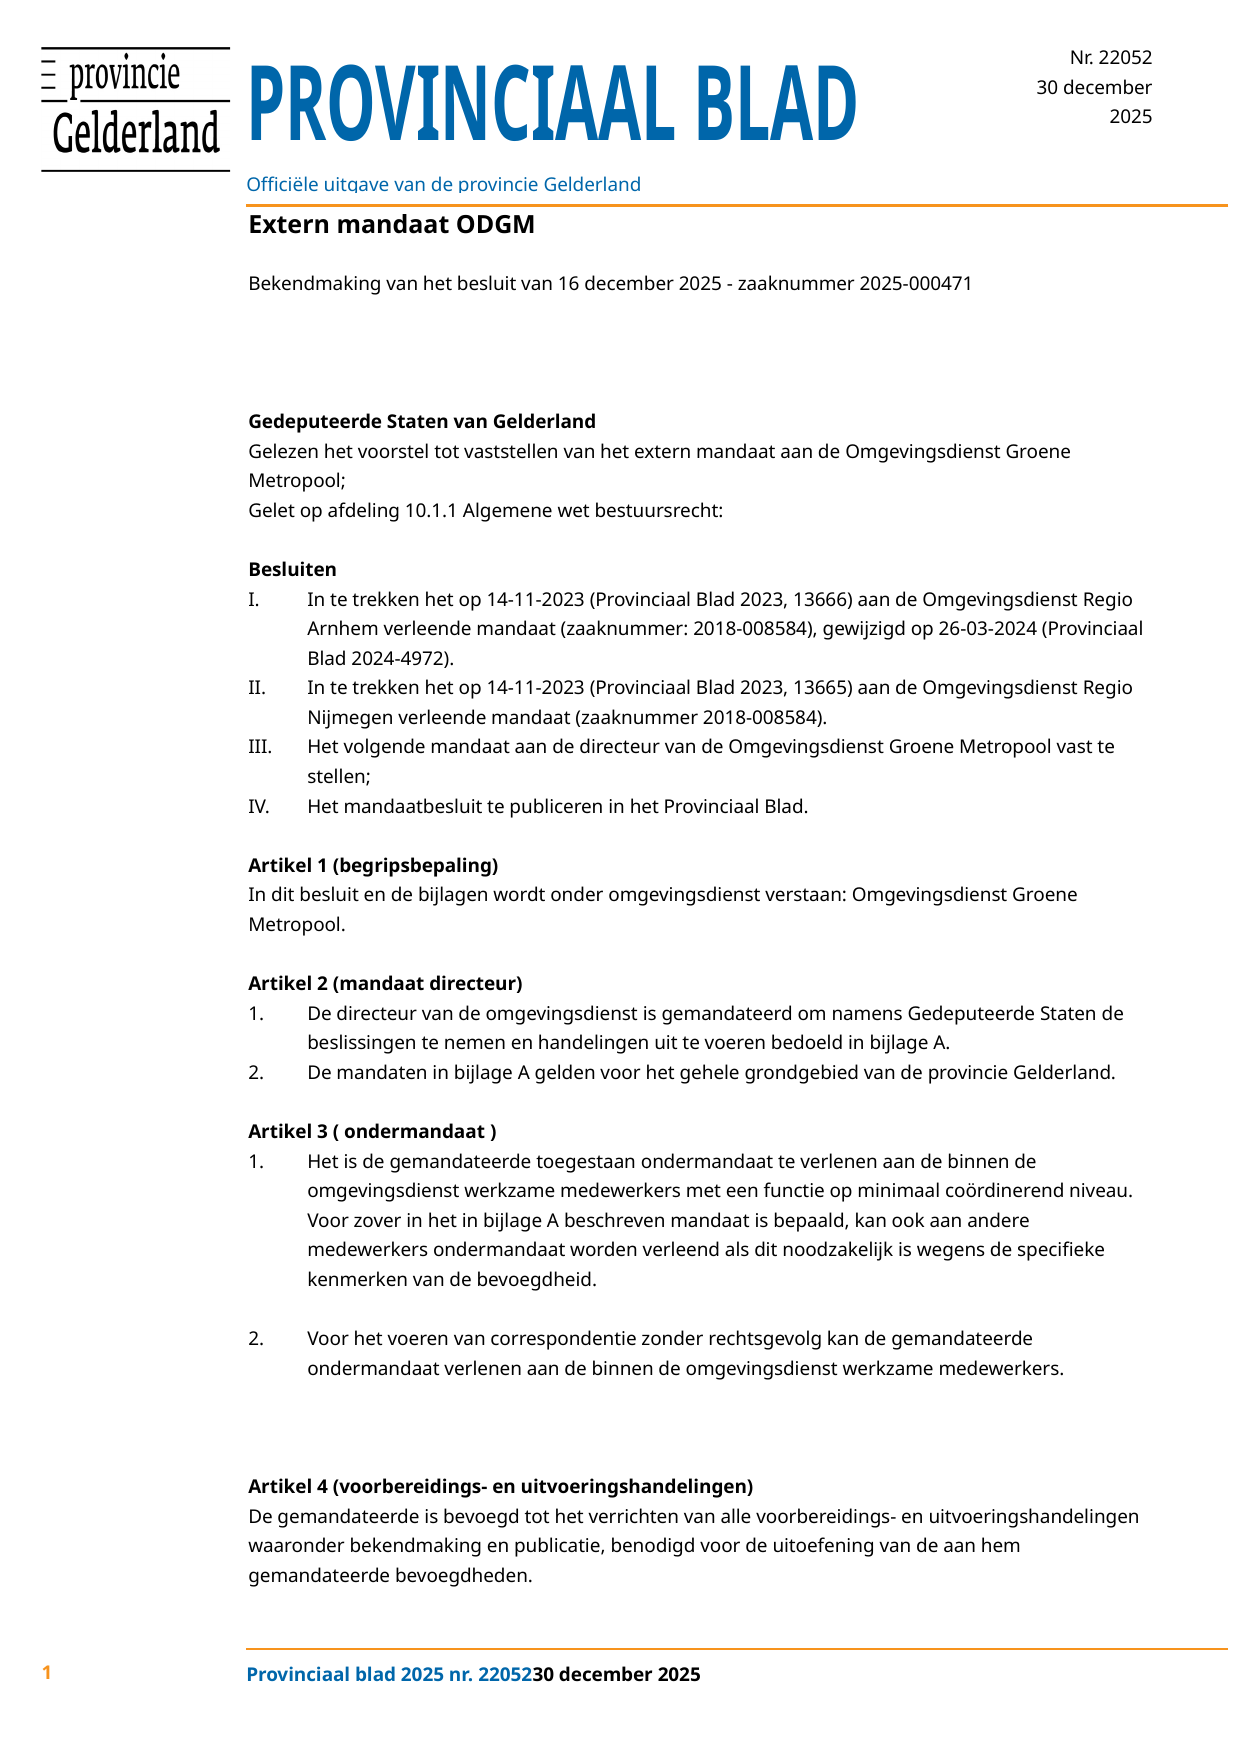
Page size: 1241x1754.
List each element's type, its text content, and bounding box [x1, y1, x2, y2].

list De mandaten in bijlage A gelden voor het gehele grondgebied van de provincie Gelderland. [248, 1059, 1152, 1085]
list Het volgende mandaat aan de directeur van de Omgevingsdienst Groene Metropool vast te stellen; [248, 734, 1152, 789]
text In dit besluit en de bijlagen wordt onder omgevingsdienst verstaan: Omgevingsdienst Groene Metropool. [248, 882, 1152, 937]
text De gemandateerde is bevoegd tot het verrichten van alle voorbereidings- en uitvoeringshandelingen waaronder bekendmaking en publicatie, benodigd voor de uitoefening van de aan hem gemandateerde bevoegdheden. [248, 1503, 1152, 1588]
text Gedeputeerde Staten van Gelderland [248, 408, 1152, 434]
list In te trekken het op 14-11-2023 (Provinciaal Blad 2023, 13666) aan de Omgevingsdienst Regio Arnhem verleende mandaat (zaaknummer: 2018-008584), gewijzigd op 26-03-2024 (Provinciaal Blad 2024-4972). [248, 586, 1152, 671]
list Voor het voeren van correspondentie zonder rechtsgevolg kan de gemandateerde ondermandaat verlenen aan de binnen de omgevingsdienst werkzame medewerkers. [248, 1325, 1152, 1381]
text Bekendmaking van het besluit van 16 december 2025 - zaaknummer 2025-000471 [248, 270, 1152, 296]
list De directeur van de omgevingsdienst is gemandateerd om namens Gedeputeerde Staten de beslissingen te nemen en handelingen uit te voeren bedoeld in bijlage A. [248, 1000, 1152, 1055]
picture [41, 47, 231, 172]
text Artikel 3 ( ondermandaat ) [248, 1118, 1152, 1144]
list In te trekken het op 14-11-2023 (Provinciaal Blad 2023, 13665) aan de Omgevingsdienst Regio Nijmegen verleende mandaat (zaaknummer 2018-008584). [248, 674, 1152, 730]
text Gelezen het voorstel tot vaststellen van het extern mandaat aan de Omgevingsdienst Groene Metropool; [248, 438, 1152, 493]
text Gelet op afdeling 10.1.1 Algemene wet bestuursrecht: [248, 497, 1152, 523]
text Extern mandaat ODGM [248, 207, 1152, 241]
text Besluiten [248, 556, 1152, 582]
text Artikel 4 (voorbereidings- en uitvoeringshandelingen) [248, 1473, 1152, 1499]
text Artikel 2 (mandaat directeur) [248, 970, 1152, 996]
list Het mandaatbesluit te publiceren in het Provinciaal Blad. [248, 793, 1152, 819]
text Artikel 1 (begripsbepaling) [248, 852, 1152, 878]
list Het is de gemandateerde toegestaan ondermandaat te verlenen aan de binnen de omgevingsdienst werkzame medewerkers met een functie op minimaal coördinerend niveau. Voor zover in het in bijlage A beschreven mandaat is bepaald, kan ook aan andere medewerkers ondermandaat worden verleend als dit noodzakelijk is wegens de specifieke kenmerken van de bevoegdheid. [248, 1148, 1152, 1292]
